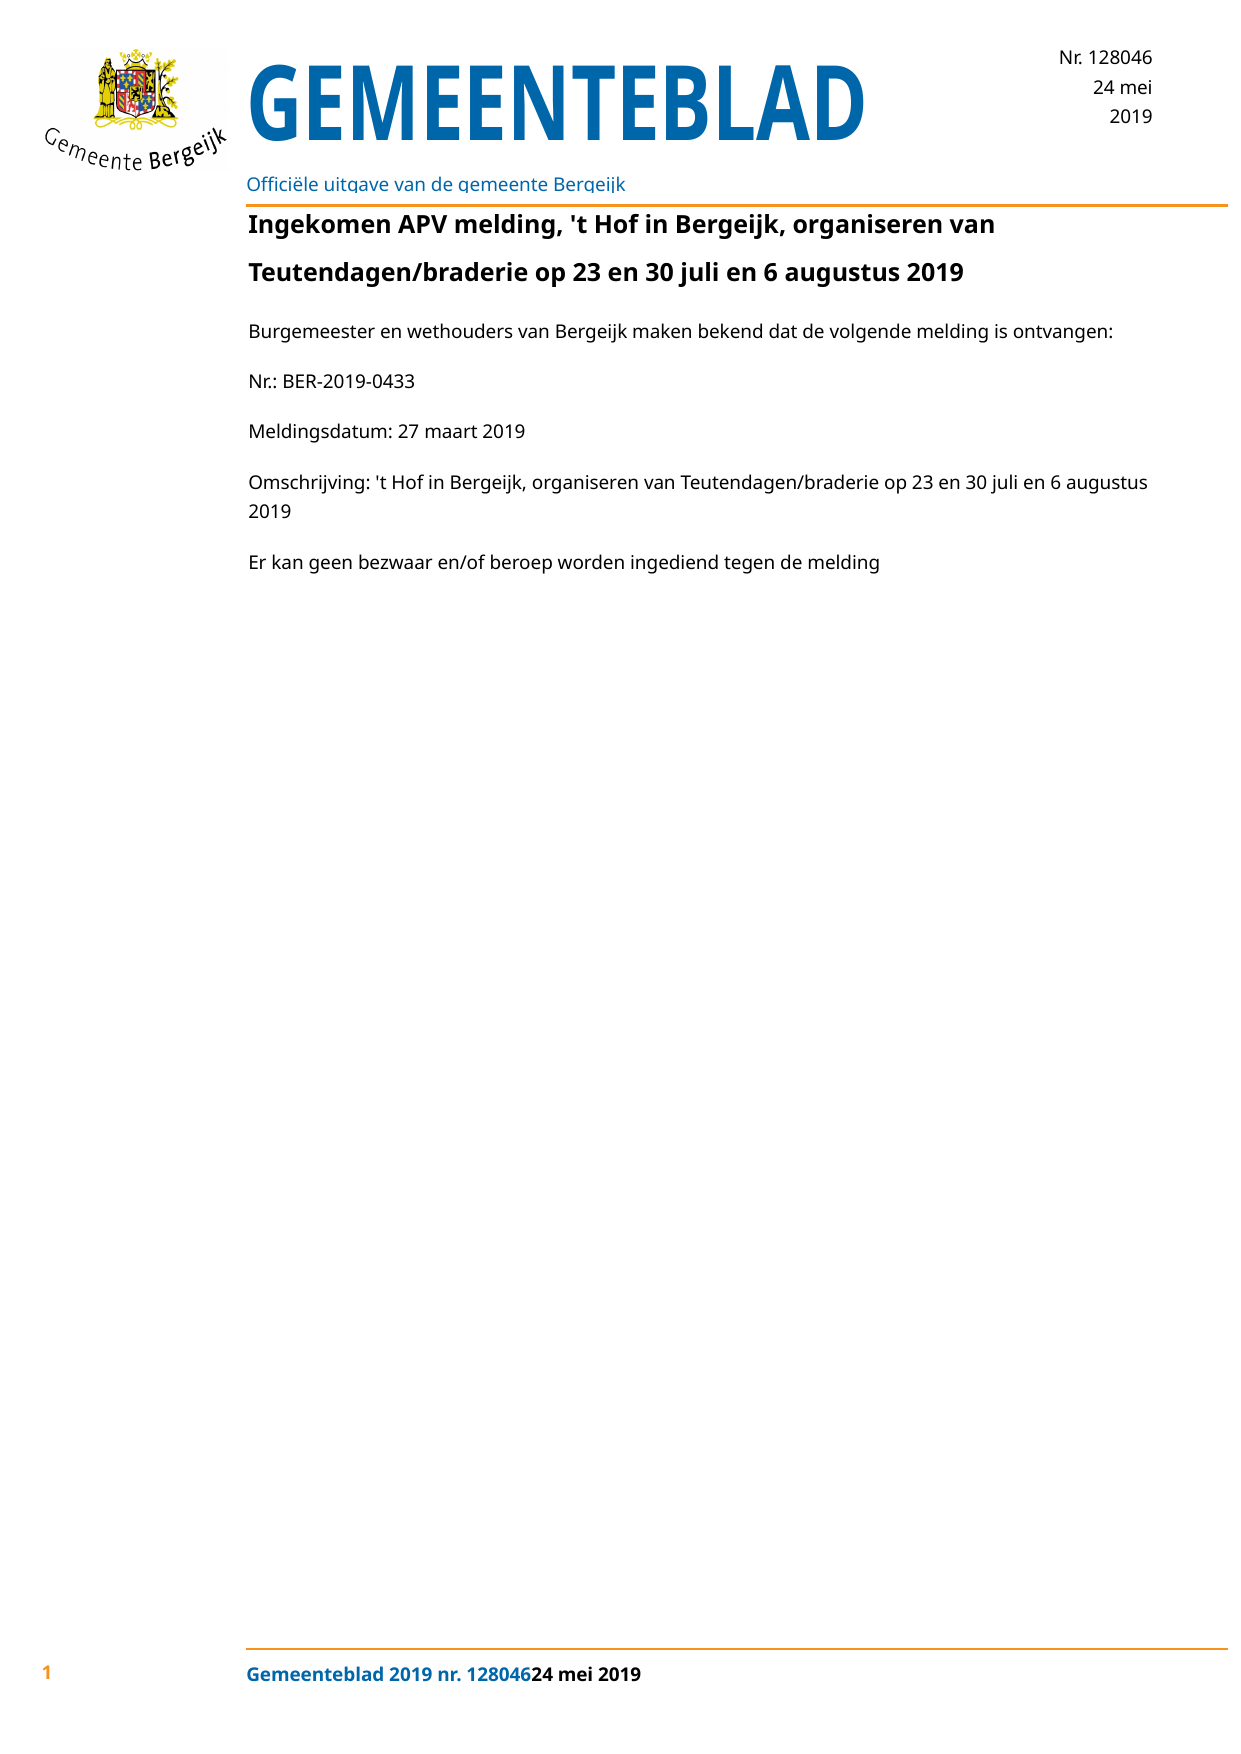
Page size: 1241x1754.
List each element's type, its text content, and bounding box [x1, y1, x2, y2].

text Burgemeester en wethouders van Bergeijk maken bekend dat de volgende melding is ontvangen: [248, 318, 1152, 344]
text Er kan geen bezwaar en/of beroep worden ingediend tegen de melding [248, 549, 1152, 575]
text Nr.: BER-2019-0433 [248, 368, 1152, 394]
text Meldingsdatum: 27 maart 2019 [248, 419, 1152, 444]
picture [41, 47, 231, 172]
text Omschrijving: 't Hof in Bergeijk, organiseren van Teutendagen/braderie op 23 en 30 juli en 6 augustus 2019 [248, 469, 1152, 524]
text Ingekomen APV melding, 't Hof in Bergeijk, organiseren van Teutendagen/braderie op 23 en 30 juli en 6 augustus 2019 [248, 207, 1152, 288]
